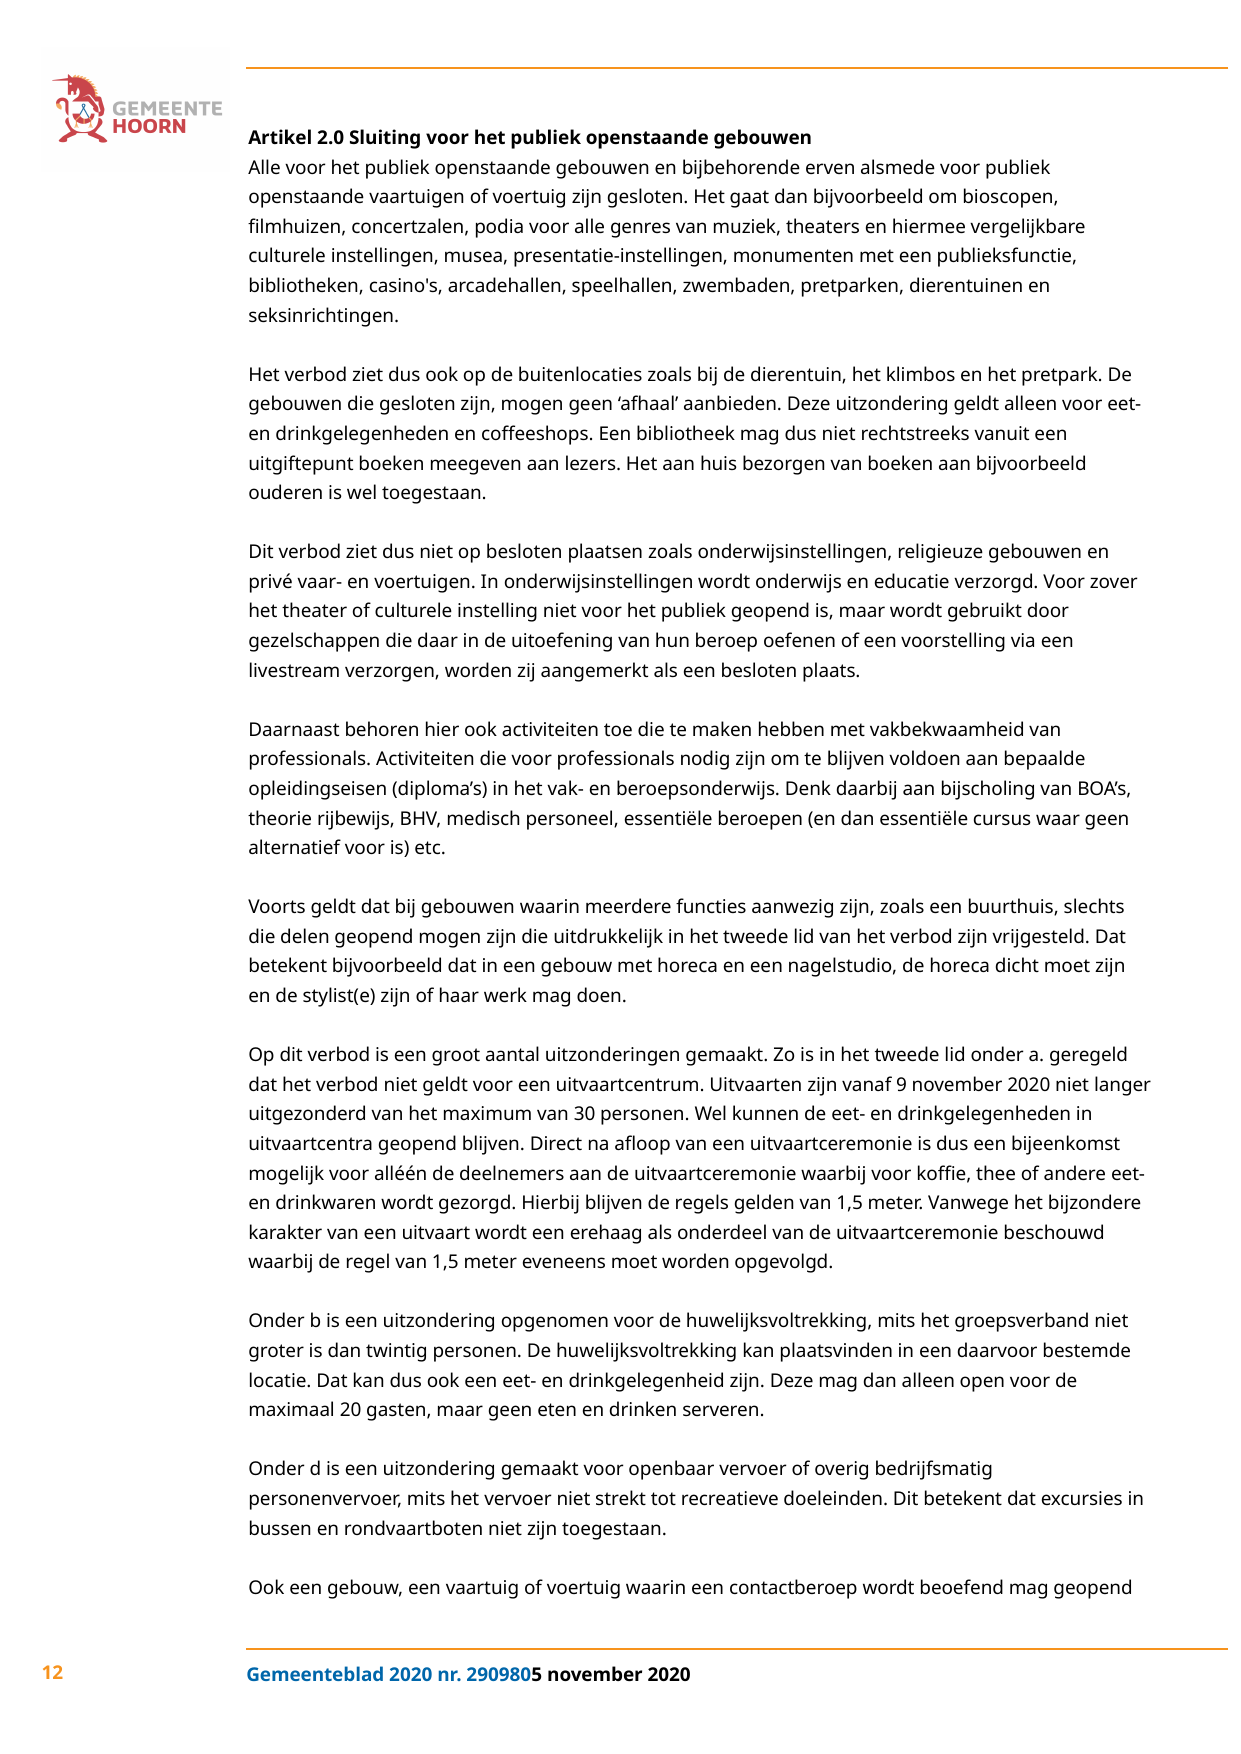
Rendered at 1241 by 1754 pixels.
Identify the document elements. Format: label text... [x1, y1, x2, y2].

text Dit verbod ziet dus niet op besloten plaatsen zoals onderwijsinstellingen, religieuze gebouwen en privé vaar- en voertuigen. In onderwijsinstellingen wordt onderwijs en educatie verzorgd. Voor zover het theater of culturele instelling niet voor het publiek geopend is, maar wordt gebruikt door gezelschappen die daar in de uitoefening van hun beroep oefenen of een voorstelling via een livestream verzorgen, worden zij aangemerkt als een besloten plaats. [248, 538, 1152, 683]
text Op dit verbod is een groot aantal uitzonderingen gemaakt. Zo is in het tweede lid onder a. geregeld dat het verbod niet geldt voor een uitvaartcentrum. Uitvaarten zijn vanaf 9 november 2020 niet langer uitgezonderd van het maximum van 30 personen. Wel kunnen de eet- en drinkgelegenheden in uitvaartcentra geopend blijven. Direct na afloop van een uitvaartceremonie is dus een bijeenkomst mogelijk voor alléén de deelnemers aan de uitvaartceremonie waarbij voor koffie, thee of andere eet- en drinkwaren wordt gezorgd. Hierbij blijven de regels gelden van 1,5 meter. Vanwege het bijzondere karakter van een uitvaart wordt een erehaag als onderdeel van de uitvaartceremonie beschouwd waarbij de regel van 1,5 meter eveneens moet worden opgevolgd. [248, 1041, 1152, 1274]
text Artikel 2.0 Sluiting voor het publiek openstaande gebouwen [248, 124, 1152, 150]
text Voorts geldt dat bij gebouwen waarin meerdere functies aanwezig zijn, zoals een buurthuis, slechts die delen geopend mogen zijn die uitdrukkelijk in het tweede lid van het verbod zijn vrijgesteld. Dat betekent bijvoorbeeld dat in een gebouw met horeca en een nagelstudio, de horeca dicht moet zijn en de stylist(e) zijn of haar werk mag doen. [248, 893, 1152, 1008]
text Onder b is een uitzondering opgenomen voor de huwelijksvoltrekking, mits het groepsverband niet groter is dan twintig personen. De huwelijksvoltrekking kan plaatsvinden in een daarvoor bestemde locatie. Dat kan dus ook een eet- en drinkgelegenheid zijn. Deze mag dan alleen open voor de maximaal 20 gasten, maar geen eten en drinken serveren. [248, 1308, 1152, 1422]
text Het verbod ziet dus ook op de buitenlocaties zoals bij de dierentuin, het klimbos en het pretpark. De gebouwen die gesloten zijn, mogen geen ‘afhaal’ aanbieden. Deze uitzondering geldt alleen voor eet- en drinkgelegenheden en coffeeshops. Een bibliotheek mag dus niet rechtstreeks vanuit een uitgiftepunt boeken meegeven aan lezers. Het aan huis bezorgen van boeken aan bijvoorbeeld ouderen is wel toegestaan. [248, 361, 1152, 505]
text Ook een gebouw, een vaartuig of voertuig waarin een contactberoep wordt beoefend mag geopend [248, 1574, 1152, 1600]
text Daarnaast behoren hier ook activiteiten toe die te maken hebben met vakbekwaamheid van professionals. Activiteiten die voor professionals nodig zijn om te blijven voldoen aan bepaalde opleidingseisen (diploma’s) in het vak- en beroepsonderwijs. Denk daarbij aan bijscholing van BOA’s, theorie rijbewijs, BHV, medisch personeel, essentiële beroepen (en dan essentiële cursus waar geen alternatief voor is) etc. [248, 716, 1152, 860]
picture [41, 47, 231, 172]
text Onder d is een uitzondering gemaakt voor openbaar vervoer of overig bedrijfsmatig personenvervoer, mits het vervoer niet strekt tot recreatieve doeleinden. Dit betekent dat excursies in bussen en rondvaartboten niet zijn toegestaan. [248, 1456, 1152, 1541]
text Alle voor het publiek openstaande gebouwen en bijbehorende erven alsmede voor publiek openstaande vaartuigen of voertuig zijn gesloten. Het gaat dan bijvoorbeeld om bioscopen, filmhuizen, concertzalen, podia voor alle genres van muziek, theaters en hiermee vergelijkbare culturele instellingen, musea, presentatie-instellingen, monumenten met een publieksfunctie, bibliotheken, casino's, arcadehallen, speelhallen, zwembaden, pretparken, dierentuinen en seksinrichtingen. [248, 154, 1152, 328]
